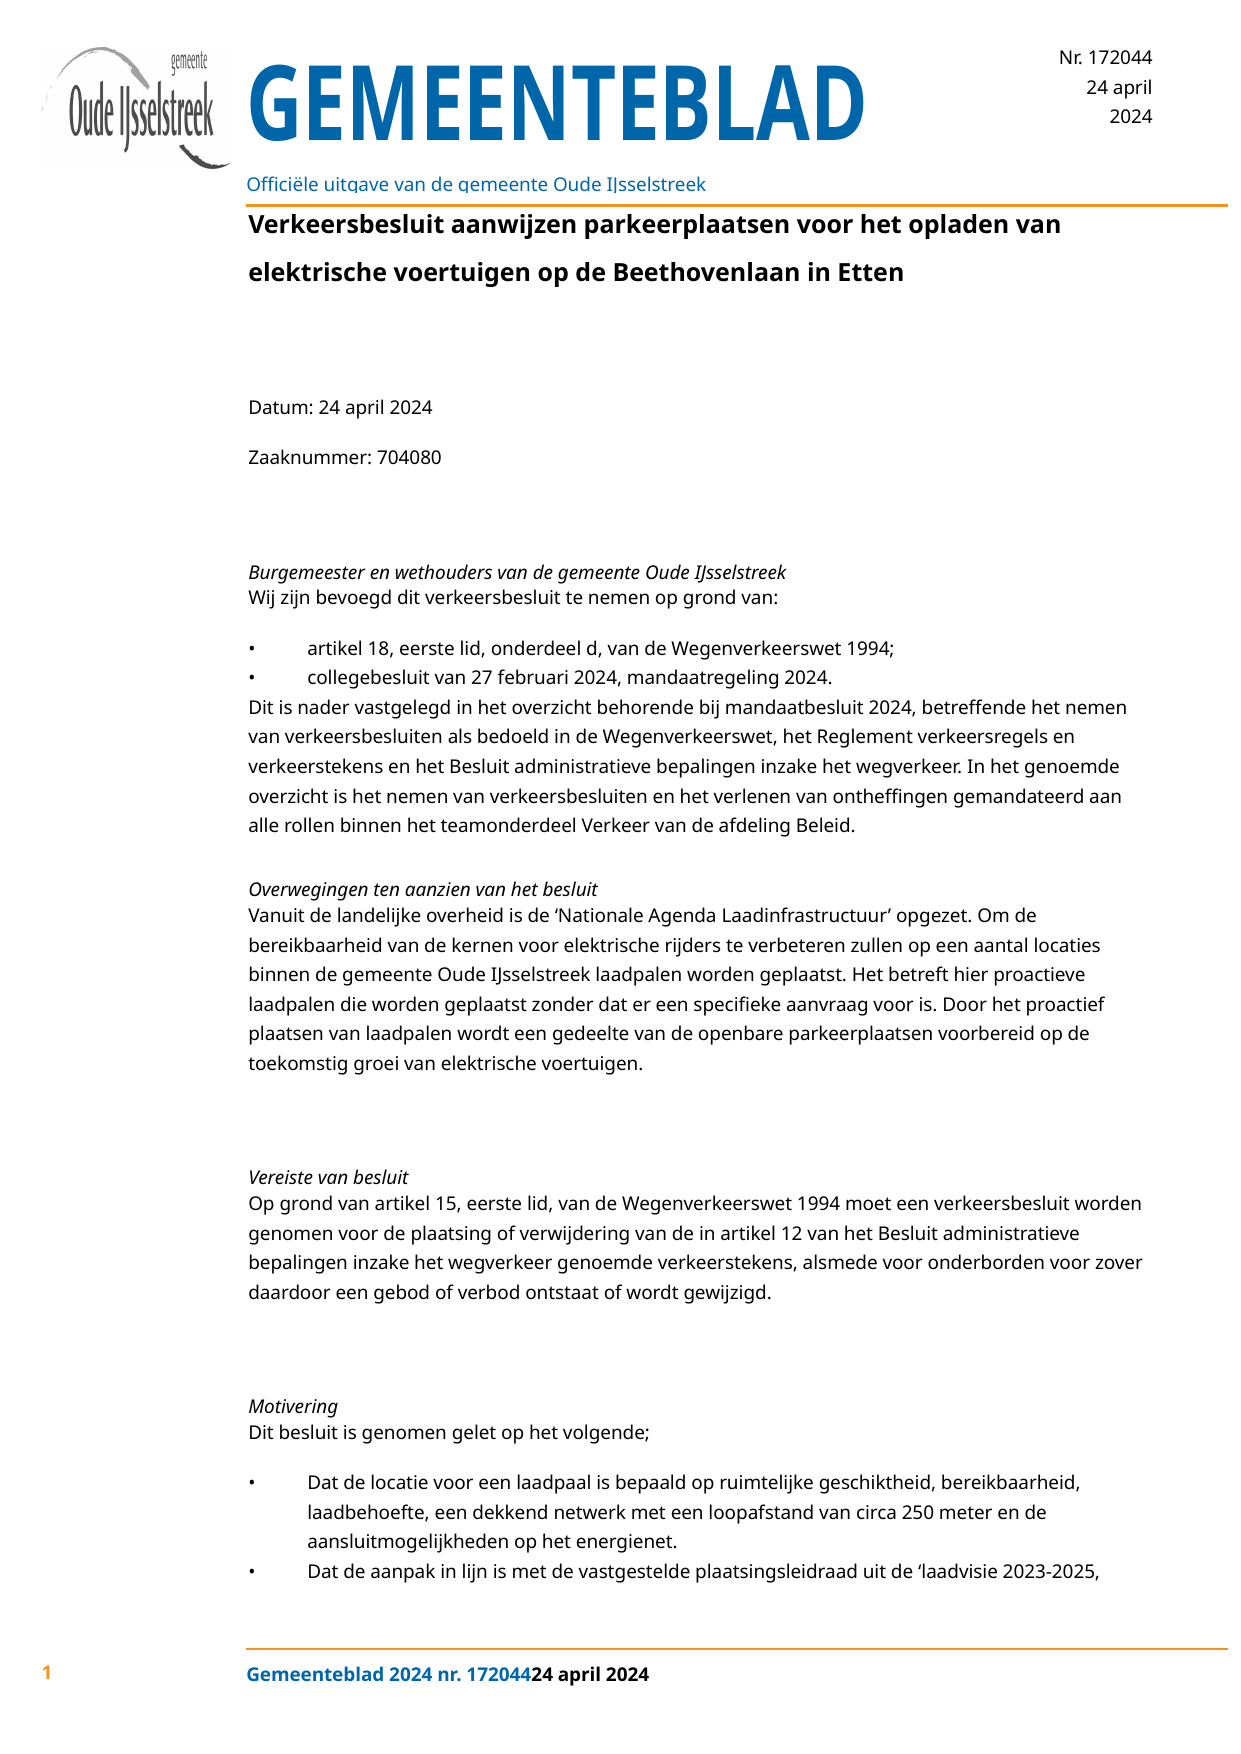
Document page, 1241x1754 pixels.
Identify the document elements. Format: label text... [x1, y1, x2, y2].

text Motivering [248, 1393, 1152, 1419]
list artikel 18, eerste lid, onderdeel d, van de Wegenverkeerswet 1994; [248, 635, 1152, 661]
text Vereiste van besluit [248, 1164, 1152, 1190]
text Dit besluit is genomen gelet op het volgende; [248, 1419, 1152, 1445]
text Verkeersbesluit aanwijzen parkeerplaatsen voor het opladen van elektrische voertuigen op de Beethovenlaan in Etten [248, 207, 1152, 288]
text Dit is nader vastgelegd in het overzicht behorende bij mandaatbesluit 2024, betreffende het nemen van verkeersbesluiten als bedoeld in de Wegenverkeerswet, het Reglement verkeersregels en verkeerstekens en het Besluit administratieve bepalingen inzake het wegverkeer. In het genoemde overzicht is het nemen van verkeersbesluiten en het verlenen van ontheffingen gemandateerd aan alle rollen binnen het teamonderdeel Verkeer van de afdeling Beleid. [248, 694, 1152, 838]
text Burgemeester en wethouders van de gemeente Oude IJsselstreek [248, 559, 1152, 584]
list Dat de locatie voor een laadpaal is bepaald op ruimtelijke geschiktheid, bereikbaarheid, laadbehoefte, een dekkend netwerk met een loopafstand van circa 250 meter en de aansluitmogelijkheden op het energienet. [248, 1469, 1152, 1554]
text Zaaknummer: 704080 [248, 444, 1152, 470]
list collegebesluit van 27 februari 2024, mandaatregeling 2024. [248, 664, 1152, 690]
picture [41, 47, 231, 172]
text Wij zijn bevoegd dit verkeersbesluit te nemen op grond van: [248, 584, 1152, 610]
text Op grond van artikel 15, eerste lid, van de Wegenverkeerswet 1994 moet een verkeersbesluit worden genomen voor de plaatsing of verwijdering van de in artikel 12 van het Besluit administratieve bepalingen inzake het wegverkeer genoemde verkeerstekens, alsmede voor onderborden voor zover daardoor een gebod of verbod ontstaat of wordt gewijzigd. [248, 1190, 1152, 1305]
list Dat de aanpak in lijn is met de vastgestelde plaatsingsleidraad uit de ‘laadvisie 2023-2025, [248, 1558, 1152, 1584]
text Vanuit de landelijke overheid is de ‘Nationale Agenda Laadinfrastructuur’ opgezet. Om de bereikbaarheid van de kernen voor elektrische rijders te verbeteren zullen op een aantal locaties binnen de gemeente Oude IJsselstreek laadpalen worden geplaatst. Het betreft hier proactieve laadpalen die worden geplaatst zonder dat er een specifieke aanvraag voor is. Door het proactief plaatsen van laadpalen wordt een gedeelte van de openbare parkeerplaatsen voorbereid op de toekomstig groei van elektrische voertuigen. [248, 902, 1152, 1076]
text Overwegingen ten aanzien van het besluit [248, 876, 1152, 902]
text Datum: 24 april 2024 [248, 394, 1152, 420]
